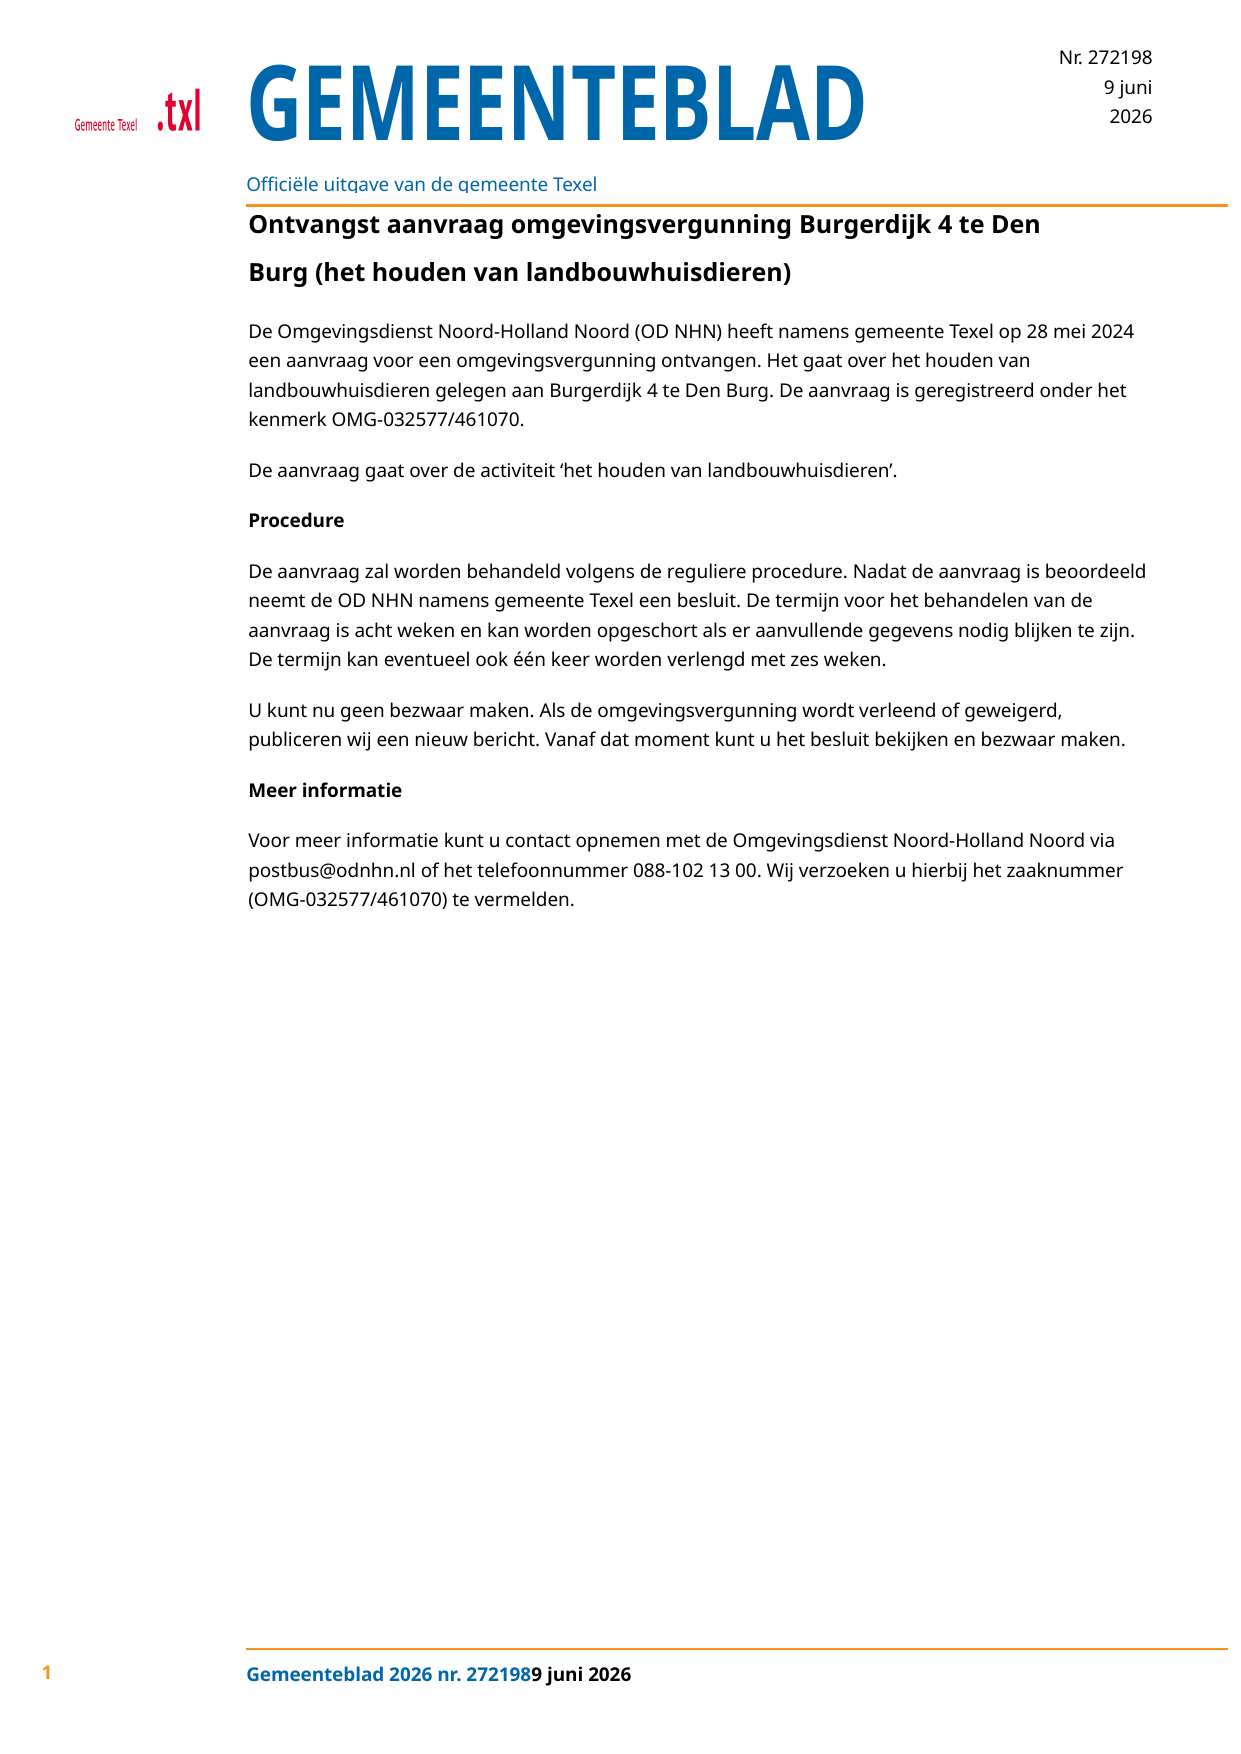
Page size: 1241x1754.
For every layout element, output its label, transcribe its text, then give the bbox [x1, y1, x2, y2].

text De Omgevingsdienst Noord-Holland Noord (OD NHN) heeft namens gemeente Texel op 28 mei 2024 een aanvraag voor een omgevingsvergunning ontvangen. Het gaat over het houden van landbouwhuisdieren gelegen aan Burgerdijk 4 te Den Burg. De aanvraag is geregistreerd onder het kenmerk OMG-032577/461070. [248, 318, 1152, 432]
text Voor meer informatie kunt u contact opnemen met de Omgevingsdienst Noord-Holland Noord via postbus@odnhn.nl of het telefoonnummer 088-102 13 00. Wij verzoeken u hierbij het zaaknummer (OMG-032577/461070) te vermelden. [248, 827, 1152, 912]
text Ontvangst aanvraag omgevingsvergunning Burgerdijk 4 te Den Burg (het houden van landbouwhuisdieren) [248, 207, 1152, 288]
text Meer informatie [248, 777, 1152, 803]
text Procedure [248, 507, 1152, 533]
text De aanvraag zal worden behandeld volgens de reguliere procedure. Nadat de aanvraag is beoordeeld neemt de OD NHN namens gemeente Texel een besluit. De termijn voor het behandelen van de aanvraag is acht weken en kan worden opgeschort als er aanvullende gegevens nodig blijken te zijn. De termijn kan eventueel ook één keer worden verlengd met zes weken. [248, 558, 1152, 672]
text De aanvraag gaat over de activiteit ‘het houden van landbouwhuisdieren’. [248, 457, 1152, 483]
picture [41, 47, 231, 172]
text U kunt nu geen bezwaar maken. Als de omgevingsvergunning wordt verleend of geweigerd, publiceren wij een nieuw bericht. Vanaf dat moment kunt u het besluit bekijken en bezwaar maken. [248, 697, 1152, 752]
